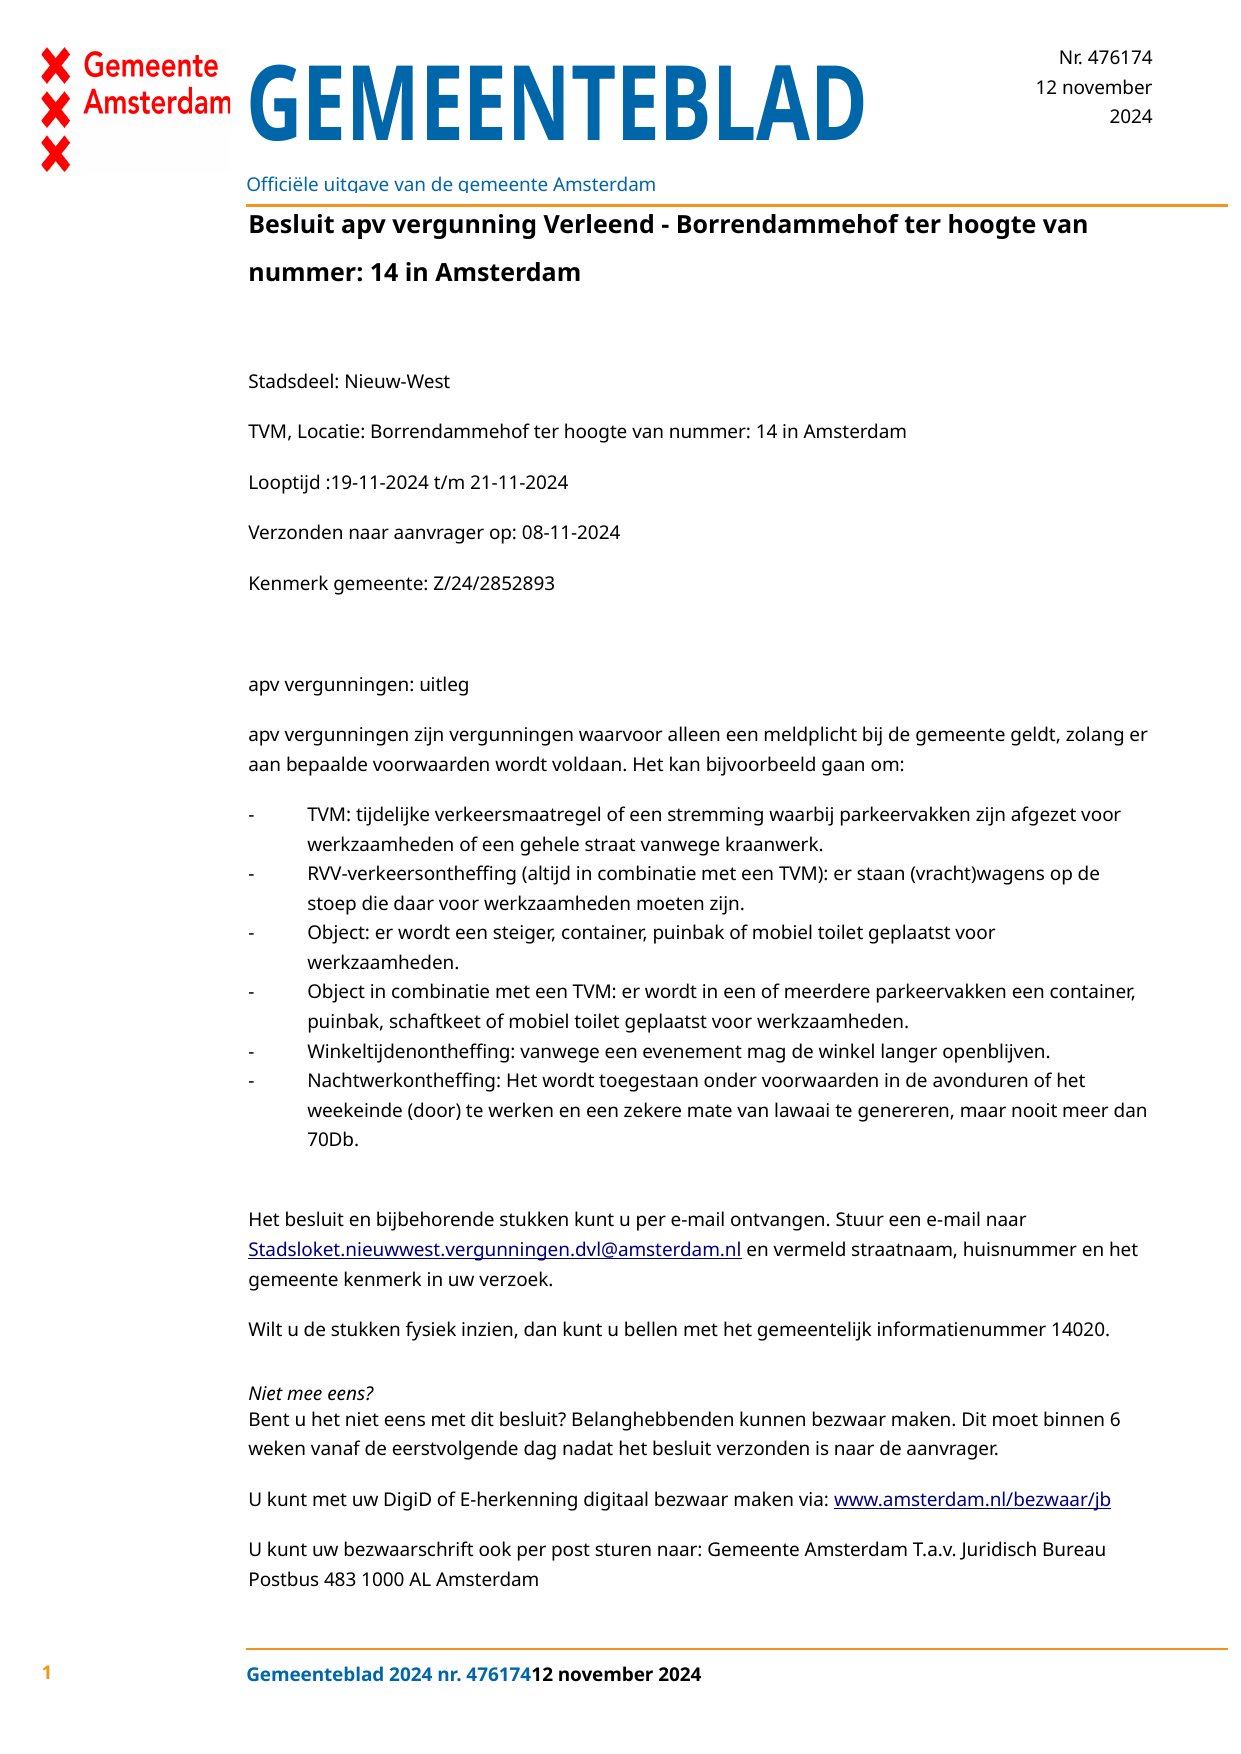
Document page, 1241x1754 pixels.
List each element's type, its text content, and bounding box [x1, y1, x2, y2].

text Stadsdeel: Nieuw-West [248, 368, 1152, 394]
text Verzonden naar aanvrager op: 08-11-2024 [248, 519, 1152, 545]
list Object in combinatie met een TVM: er wordt in een of meerdere parkeervakken een container, puinbak, schaftkeet of mobiel toilet geplaatst voor werkzaamheden. [248, 979, 1152, 1034]
text Wilt u de stukken fysiek inzien, dan kunt u bellen met het gemeentelijk informatienummer 14020. [248, 1316, 1152, 1342]
list Winkeltijdenontheffing: vanwege een evenement mag de winkel langer openblijven. [248, 1038, 1152, 1064]
text Niet mee eens? [248, 1380, 1152, 1406]
text U kunt uw bezwaarschrift ook per post sturen naar: Gemeente Amsterdam T.a.v. Juridisch Bureau Postbus 483 1000 AL Amsterdam [248, 1536, 1152, 1592]
picture [41, 47, 231, 172]
text Besluit apv vergunning Verleend - Borrendammehof ter hoogte van nummer: 14 in Amsterdam [248, 207, 1152, 288]
list Nachtwerkontheffing: Het wordt toegestaan onder voorwaarden in de avonduren of het weekeinde (door) te werken en een zekere mate van lawaai te genereren, maar nooit meer dan 70Db. [248, 1067, 1152, 1152]
text apv vergunningen: uitleg [248, 671, 1152, 697]
text Looptijd :19-11-2024 t/m 21-11-2024 [248, 469, 1152, 495]
text Kenmerk gemeente: Z/24/2852893 [248, 570, 1152, 596]
list RVV-verkeersontheffing (altijd in combinatie met een TVM): er staan (vracht)wagens op de stoep die daar voor werkzaamheden moeten zijn. [248, 860, 1152, 916]
list Object: er wordt een steiger, container, puinbak of mobiel toilet geplaatst voor werkzaamheden. [248, 919, 1152, 975]
list TVM: tijdelijke verkeersmaatregel of een stremming waarbij parkeervakken zijn afgezet voor werkzaamheden of een gehele straat vanwege kraanwerk. [248, 801, 1152, 857]
text TVM, Locatie: Borrendammehof ter hoogte van nummer: 14 in Amsterdam [248, 419, 1152, 444]
text U kunt met uw DigiD of E-herkenning digitaal bezwaar maken via: www.amsterdam.nl/bezwaar/jb [248, 1486, 1152, 1512]
text apv vergunningen zijn vergunningen waarvoor alleen een meldplicht bij de gemeente geldt, zolang er aan bepaalde voorwaarden wordt voldaan. Het kan bijvoorbeeld gaan om: [248, 721, 1152, 777]
text Het besluit en bijbehorende stukken kunt u per e-mail ontvangen. Stuur een e-mail naar Stadsloket.nieuwwest.vergunningen.dvl@amsterdam.nl en vermeld straatnaam, huisnummer en het gemeente kenmerk in uw verzoek. [248, 1207, 1152, 1292]
text Bent u het niet eens met dit besluit? Belanghebbenden kunnen bezwaar maken. Dit moet binnen 6 weken vanaf de eerstvolgende dag nadat het besluit verzonden is naar de aanvrager. [248, 1406, 1152, 1461]
